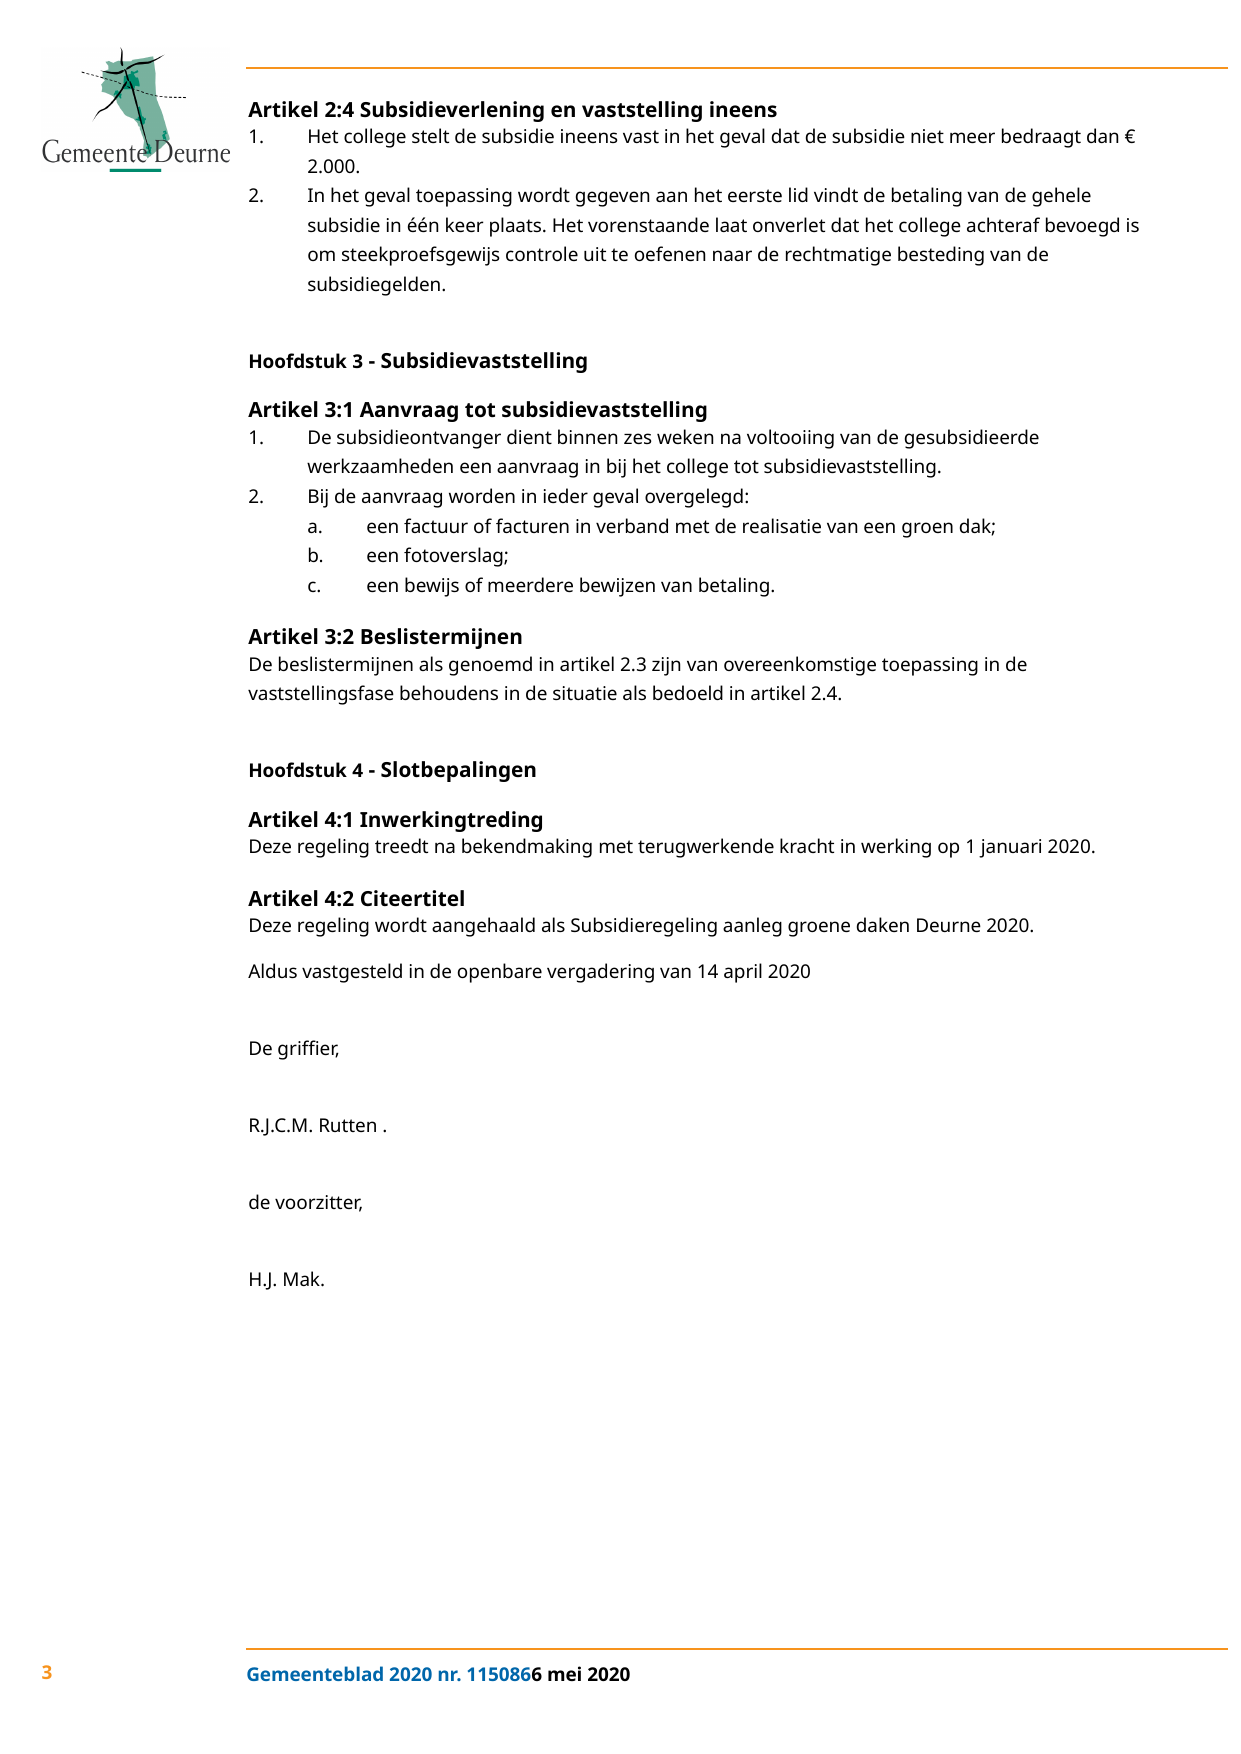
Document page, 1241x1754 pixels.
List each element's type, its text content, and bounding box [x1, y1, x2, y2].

text De griffier, [248, 1035, 1152, 1061]
text R.J.C.M. Rutten . [248, 1112, 1152, 1138]
list een fotoverslag; [307, 542, 1152, 568]
text Artikel 4:1 Inwerkingtreding [248, 805, 1152, 833]
text de voorzitter, [248, 1189, 1152, 1215]
text Deze regeling wordt aangehaald als Subsidieregeling aanleg groene daken Deurne 2020. [248, 912, 1152, 938]
picture [41, 47, 231, 172]
text Hoofdstuk 3 - Subsidievaststelling [248, 346, 1152, 375]
text Hoofdstuk 4 - Slotbepalingen [248, 756, 1152, 784]
text H.J. Mak. [248, 1267, 1152, 1292]
text Artikel 3:2 Beslistermijnen [248, 622, 1152, 651]
text Deze regeling treedt na bekendmaking met terugwerkende kracht in werking op 1 januari 2020. [248, 833, 1152, 859]
text Artikel 2:4 Subsidieverlening en vaststelling ineens [248, 95, 1152, 123]
list een bewijs of meerdere bewijzen van betaling. [307, 572, 1152, 598]
text Artikel 4:2 Citeertitel [248, 884, 1152, 912]
list Bij de aanvraag worden in ieder geval overgelegd: [248, 483, 1152, 509]
list een factuur of facturen in verband met de realisatie van een groen dak; [307, 513, 1152, 538]
list In het geval toepassing wordt gegeven aan het eerste lid vindt de betaling van de gehele subsidie in één keer plaats. Het vorenstaande laat onverlet dat het college achteraf bevoegd is om steekproefsgewijs controle uit te oefenen naar de rechtmatige besteding van de subsidiegelden. [248, 182, 1152, 297]
text De beslistermijnen als genoemd in artikel 2.3 zijn van overeenkomstige toepassing in de vaststellingsfase behoudens in de situatie als bedoeld in artikel 2.4. [248, 651, 1152, 706]
text Artikel 3:1 Aanvraag tot subsidievaststelling [248, 396, 1152, 424]
list Het college stelt de subsidie ineens vast in het geval dat de subsidie niet meer bedraagt dan € 2.000. [248, 123, 1152, 178]
list De subsidieontvanger dient binnen zes weken na voltooiing van de gesubsidieerde werkzaamheden een aanvraag in bij het college tot subsidievaststelling. [248, 424, 1152, 479]
text Aldus vastgesteld in de openbare vergadering van 14 april 2020 [248, 958, 1152, 983]
